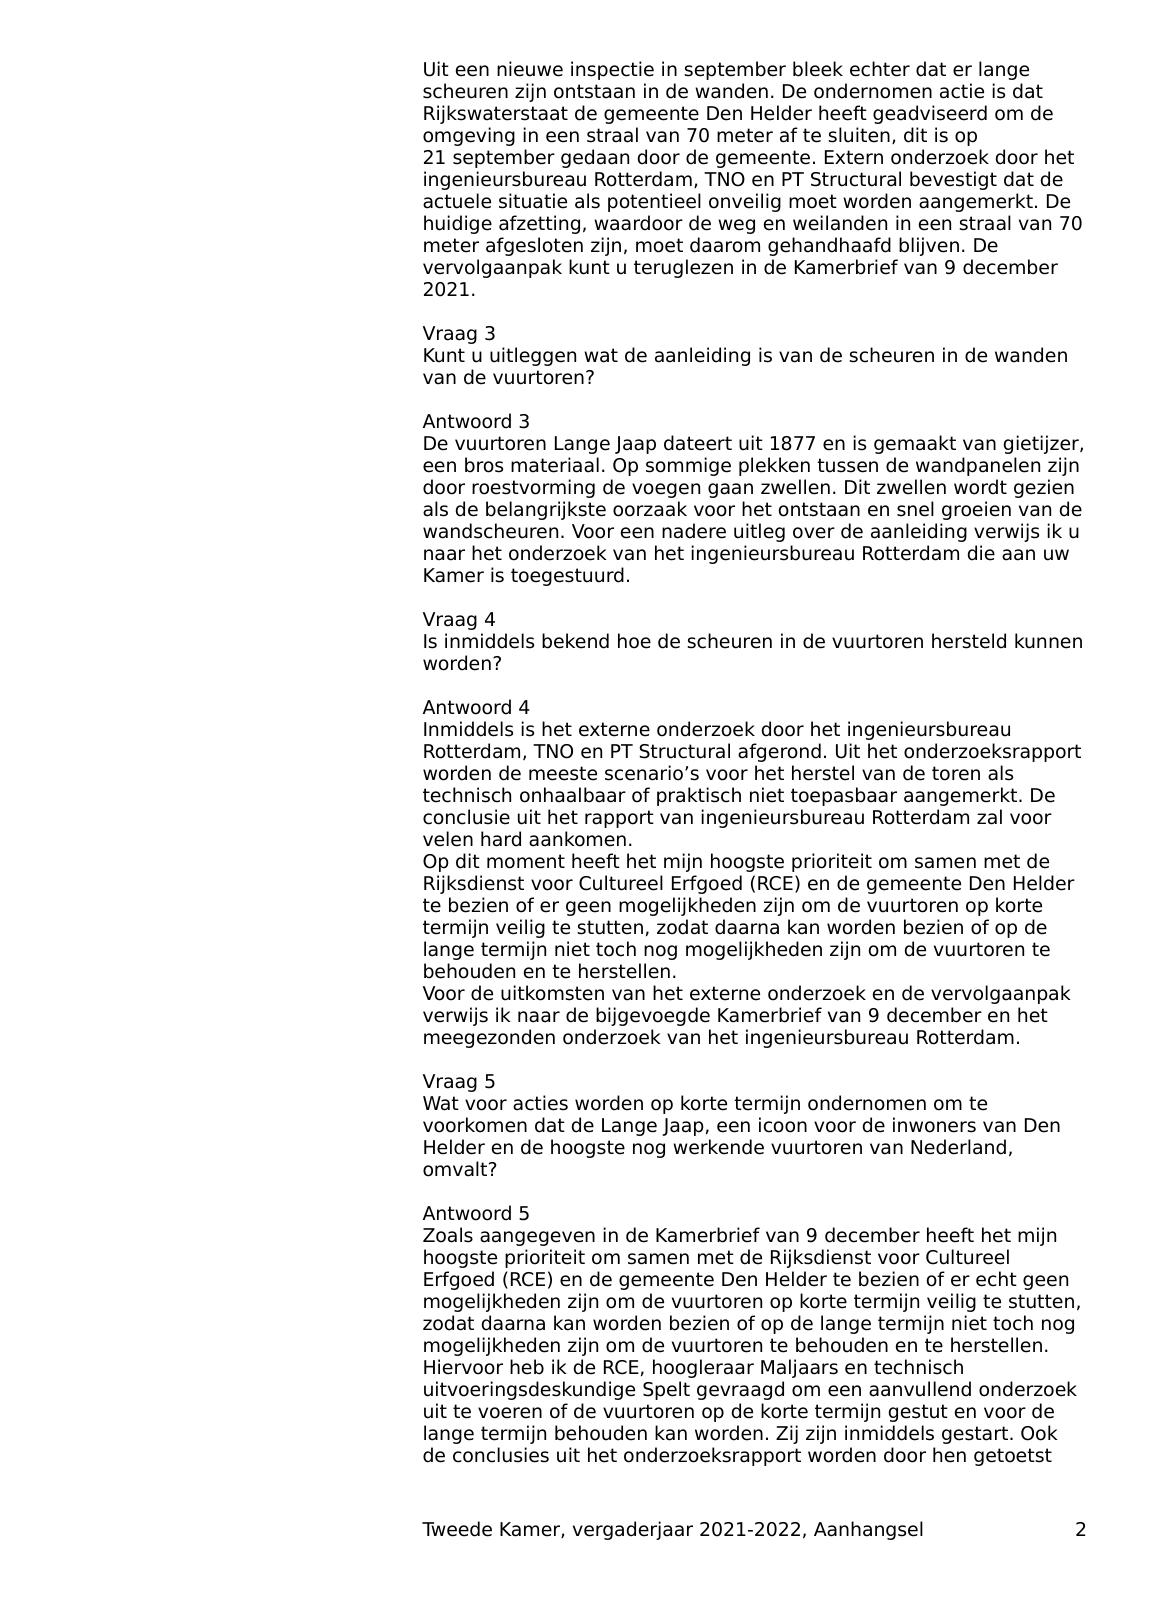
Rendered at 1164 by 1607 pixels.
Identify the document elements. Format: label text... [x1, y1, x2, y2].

text Op dit moment heeft het mijn hoogste prioriteit om samen met de Rijksdienst voor Cultureel Erfgoed (RCE) en de gemeente Den Helder te bezien of er geen mogelijkheden zijn om de vuurtoren op korte termijn veilig te stutten, zodat daarna kan worden bezien of op de lange termijn niet toch nog mogelijkheden zijn om de vuurtoren te behouden en te herstellen. [422, 851, 1087, 983]
text De vuurtoren Lange Jaap dateert uit 1877 en is gemaakt van gietijzer, een bros materiaal. Op sommige plekken tussen de wandpanelen zijn door roestvorming de voegen gaan zwellen. Dit zwellen wordt gezien als de belangrijkste oorzaak voor het ontstaan en snel groeien van de wandscheuren. Voor een nadere uitleg over de aanleiding verwijs ik u naar het onderzoek van het ingenieursbureau Rotterdam die aan uw Kamer is toegestuurd. [422, 433, 1087, 587]
text Voor de uitkomsten van het externe onderzoek en de vervolgaanpak verwijs ik naar de bijgevoegde Kamerbrief van 9 december en het meegezonden onderzoek van het ingenieursbureau Rotterdam. [422, 983, 1087, 1049]
text Is inmiddels bekend hoe de scheuren in de vuurtoren hersteld kunnen worden? [422, 631, 1087, 675]
text Antwoord 5 [422, 1203, 1087, 1225]
text Inmiddels is het externe onderzoek door het ingenieursbureau Rotterdam, TNO en PT Structural afgerond. Uit het onderzoeksrapport worden de meeste scenario’s voor het herstel van de toren als technisch onhaalbaar of praktisch niet toepasbaar aangemerkt. De conclusie uit het rapport van ingenieursbureau Rotterdam zal voor velen hard aankomen. [422, 719, 1087, 851]
text Vraag 5 [422, 1071, 1087, 1093]
text Antwoord 3 [422, 411, 1087, 433]
text Vraag 3 [422, 323, 1087, 345]
text Vraag 4 [422, 609, 1087, 631]
text Wat voor acties worden op korte termijn ondernomen om te voorkomen dat de Lange Jaap, een icoon voor de inwoners van Den Helder en de hoogste nog werkende vuurtoren van Nederland, omvalt? [422, 1093, 1087, 1181]
text Antwoord 4 [422, 697, 1087, 719]
text Uit een nieuwe inspectie in september bleek echter dat er lange scheuren zijn ontstaan in de wanden. De ondernomen actie is dat Rijkswaterstaat de gemeente Den Helder heeft geadviseerd om de omgeving in een straal van 70 meter af te sluiten, dit is op 21 september gedaan door de gemeente. Extern onderzoek door het ingenieursbureau Rotterdam, TNO en PT Structural bevestigt dat de actuele situatie als potentieel onveilig moet worden aangemerkt. De huidige afzetting, waardoor de weg en weilanden in een straal van 70 meter afgesloten zijn, moet daarom gehandhaafd blijven. De vervolgaanpak kunt u teruglezen in de Kamerbrief van 9 december 2021. [422, 59, 1087, 301]
text Zoals aangegeven in de Kamerbrief van 9 december heeft het mijn hoogste prioriteit om samen met de Rijksdienst voor Cultureel Erfgoed (RCE) en de gemeente Den Helder te bezien of er echt geen mogelijkheden zijn om de vuurtoren op korte termijn veilig te stutten, zodat daarna kan worden bezien of op de lange termijn niet toch nog mogelijkheden zijn om de vuurtoren te behouden en te herstellen. Hiervoor heb ik de RCE, hoogleraar Maljaars en technisch uitvoeringsdeskundige Spelt gevraagd om een aanvullend onderzoek uit te voeren of de vuurtoren op de korte termijn gestut en voor de lange termijn behouden kan worden. Zij zijn inmiddels gestart. Ook de conclusies uit het onderzoeksrapport worden door hen getoetst [422, 1225, 1087, 1467]
text Kunt u uitleggen wat de aanleiding is van de scheuren in de wanden van de vuurtoren? [422, 345, 1087, 389]
